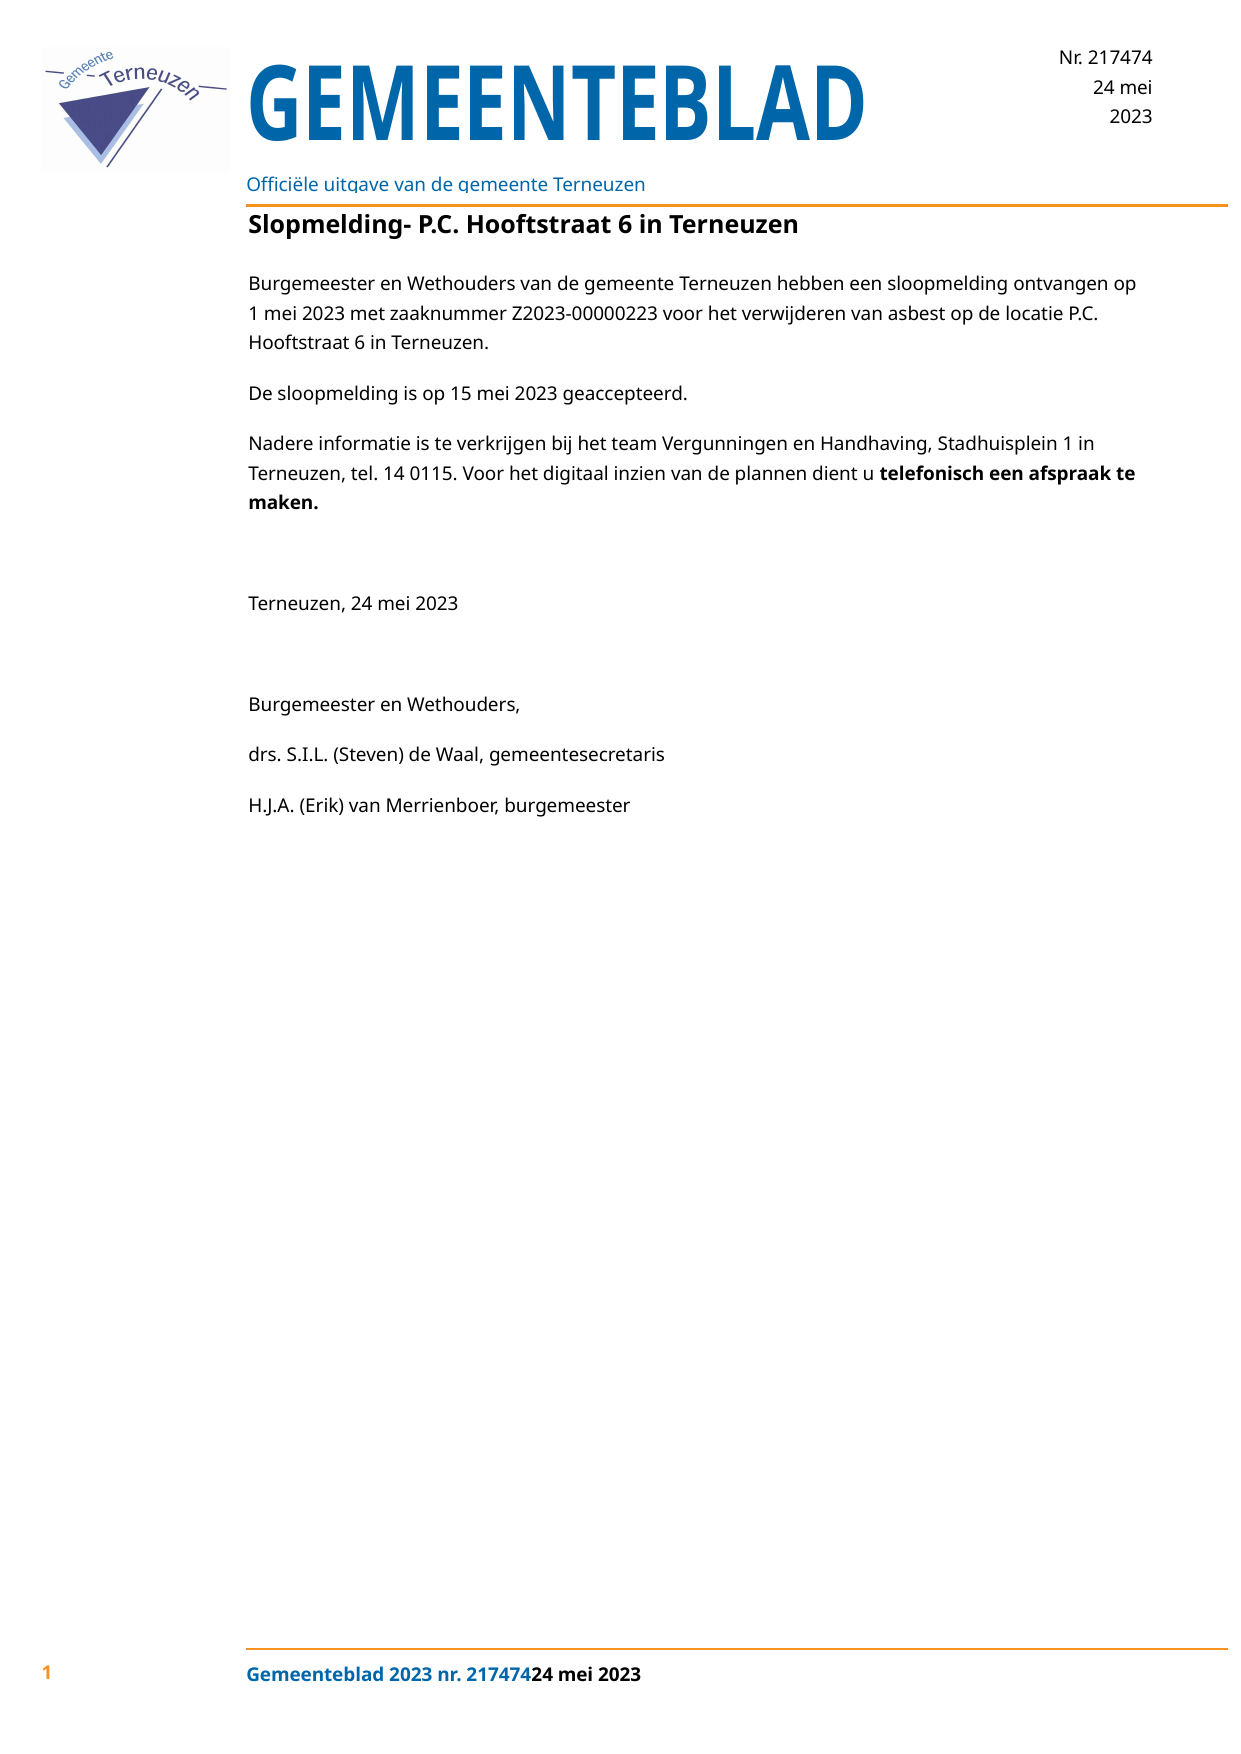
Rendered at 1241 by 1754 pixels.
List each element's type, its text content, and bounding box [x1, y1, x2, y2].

picture [41, 47, 231, 172]
text Terneuzen, 24 mei 2023 [248, 590, 1152, 616]
text H.J.A. (Erik) van Merrienboer, burgemeester [248, 792, 1152, 818]
text De sloopmelding is op 15 mei 2023 geaccepteerd. [248, 380, 1152, 406]
text Slopmelding- P.C. Hooftstraat 6 in Terneuzen [248, 207, 1152, 241]
text drs. S.I.L. (Steven) de Waal, gemeentesecretaris [248, 742, 1152, 767]
text Burgemeester en Wethouders, [248, 691, 1152, 717]
text Burgemeester en Wethouders van de gemeente Terneuzen hebben een sloopmelding ontvangen op 1 mei 2023 met zaaknummer Z2023-00000223 voor het verwijderen van asbest op de locatie P.C. Hooftstraat 6 in Terneuzen. [248, 270, 1152, 355]
text Nadere informatie is te verkrijgen bij het team Vergunningen en Handhaving, Stadhuisplein 1 in Terneuzen, tel. 14 0115. Voor het digitaal inzien van de plannen dient u telefonisch een afspraak te maken. [248, 430, 1152, 515]
